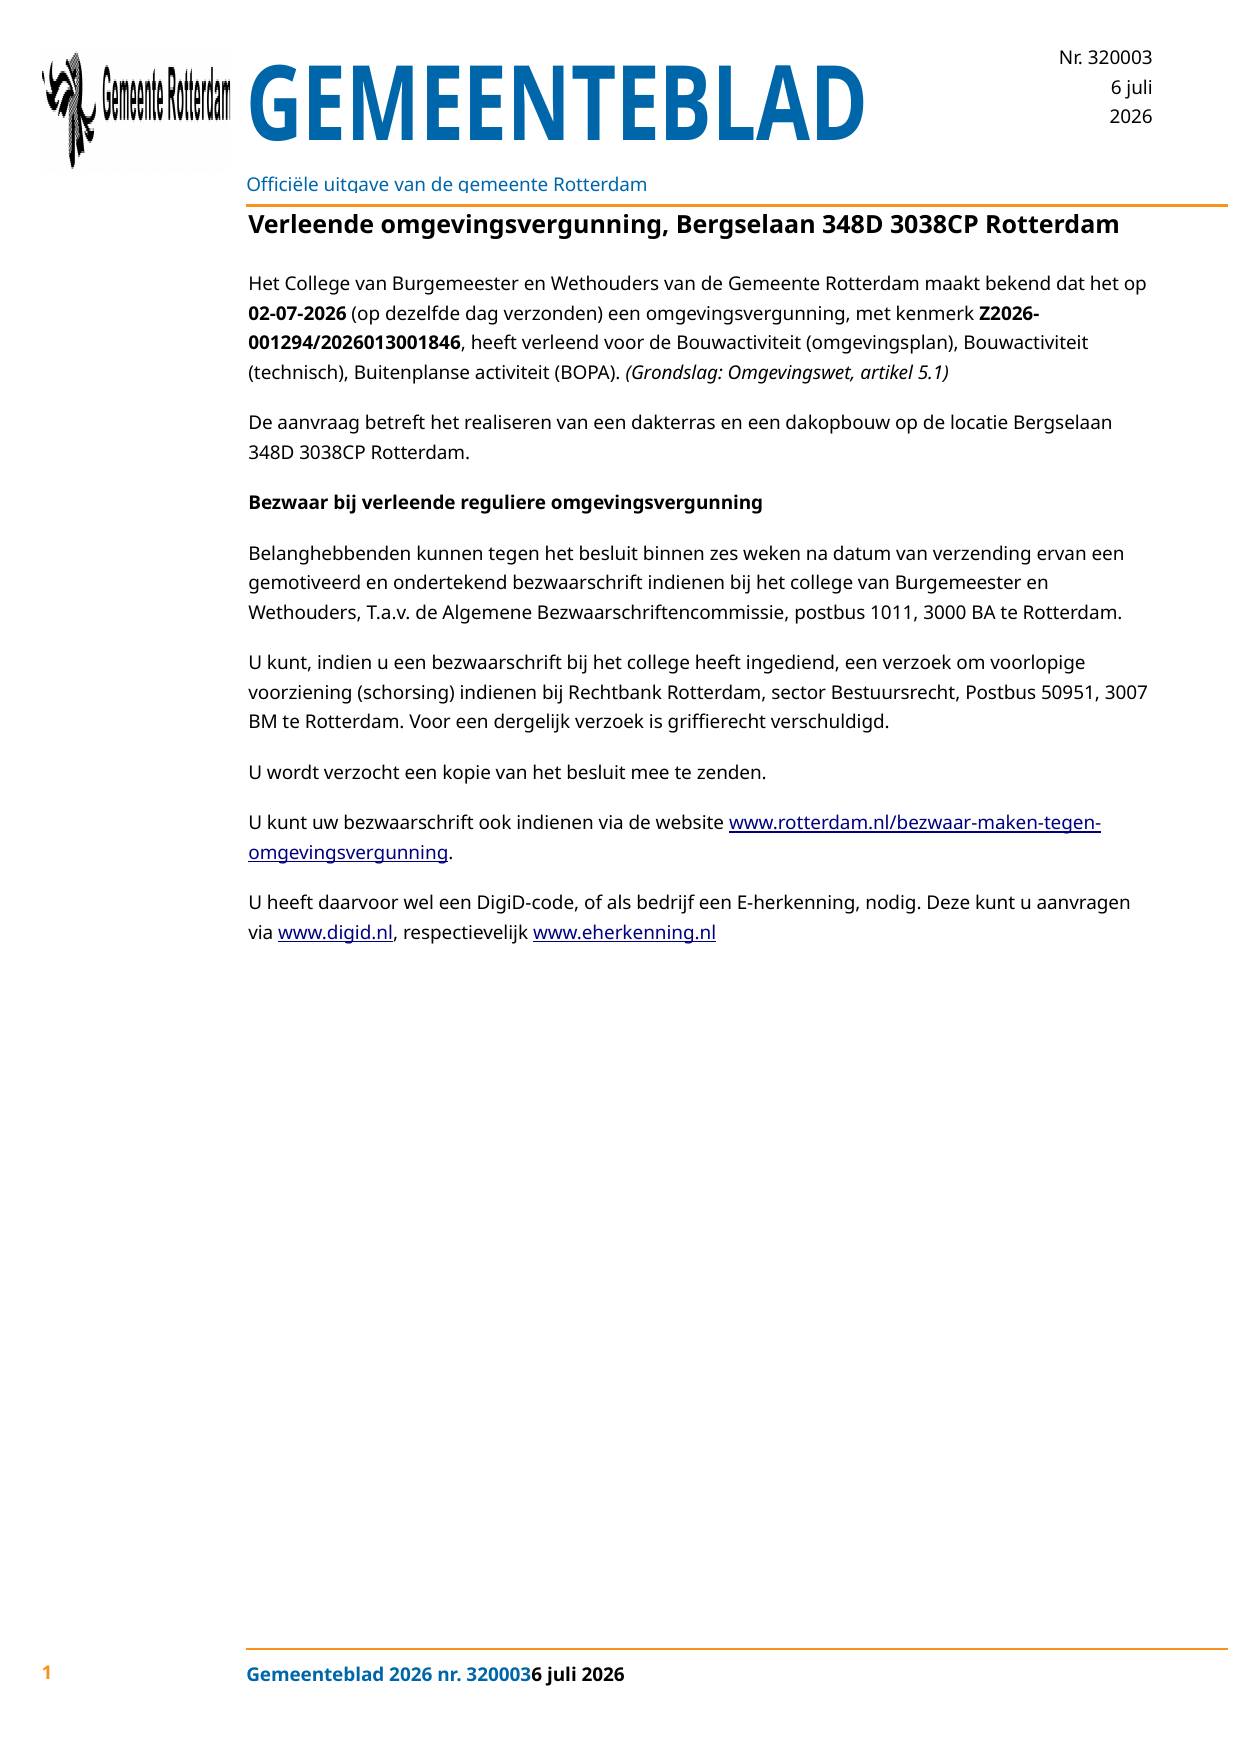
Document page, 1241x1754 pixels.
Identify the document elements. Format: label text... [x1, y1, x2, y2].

text Belanghebbenden kunnen tegen het besluit binnen zes weken na datum van verzending ervan een gemotiveerd en ondertekend bezwaarschrift indienen bij het college van Burgemeester en Wethouders, T.a.v. de Algemene Bezwaarschriftencommissie, postbus 1011, 3000 BA te Rotterdam. [248, 540, 1152, 625]
text Het College van Burgemeester en Wethouders van de Gemeente Rotterdam maakt bekend dat het op 02-07-2026 (op dezelfde dag verzonden) een omgevingsvergunning, met kenmerk Z2026-001294/2026013001846, heeft verleend voor de Bouwactiviteit (omgevingsplan), Bouwactiviteit (technisch), Buitenplanse activiteit (BOPA). (Grondslag: Omgevingswet, artikel 5.1) [248, 270, 1152, 385]
picture [41, 47, 231, 172]
text U kunt, indien u een bezwaarschrift bij het college heeft ingediend, een verzoek om voorlopige voorziening (schorsing) indienen bij Rechtbank Rotterdam, sector Bestuursrecht, Postbus 50951, 3007 BM te Rotterdam. Voor een dergelijk verzoek is griffierecht verschuldigd. [248, 649, 1152, 734]
text U kunt uw bezwaarschrift ook indienen via de website www.rotterdam.nl/bezwaar-maken-tegen-omgevingsvergunning. [248, 809, 1152, 865]
text Bezwaar bij verleende reguliere omgevingsvergunning [248, 489, 1152, 515]
text U wordt verzocht een kopie van het besluit mee te zenden. [248, 759, 1152, 785]
text U heeft daarvoor wel een DigiD-code, of als bedrijf een E-herkenning, nodig. Deze kunt u aanvragen via www.digid.nl, respectievelijk www.eherkenning.nl [248, 889, 1152, 945]
text Verleende omgevingsvergunning, Bergselaan 348D 3038CP Rotterdam [248, 207, 1152, 241]
text De aanvraag betreft het realiseren van een dakterras en een dakopbouw op de locatie Bergselaan 348D 3038CP Rotterdam. [248, 409, 1152, 465]
